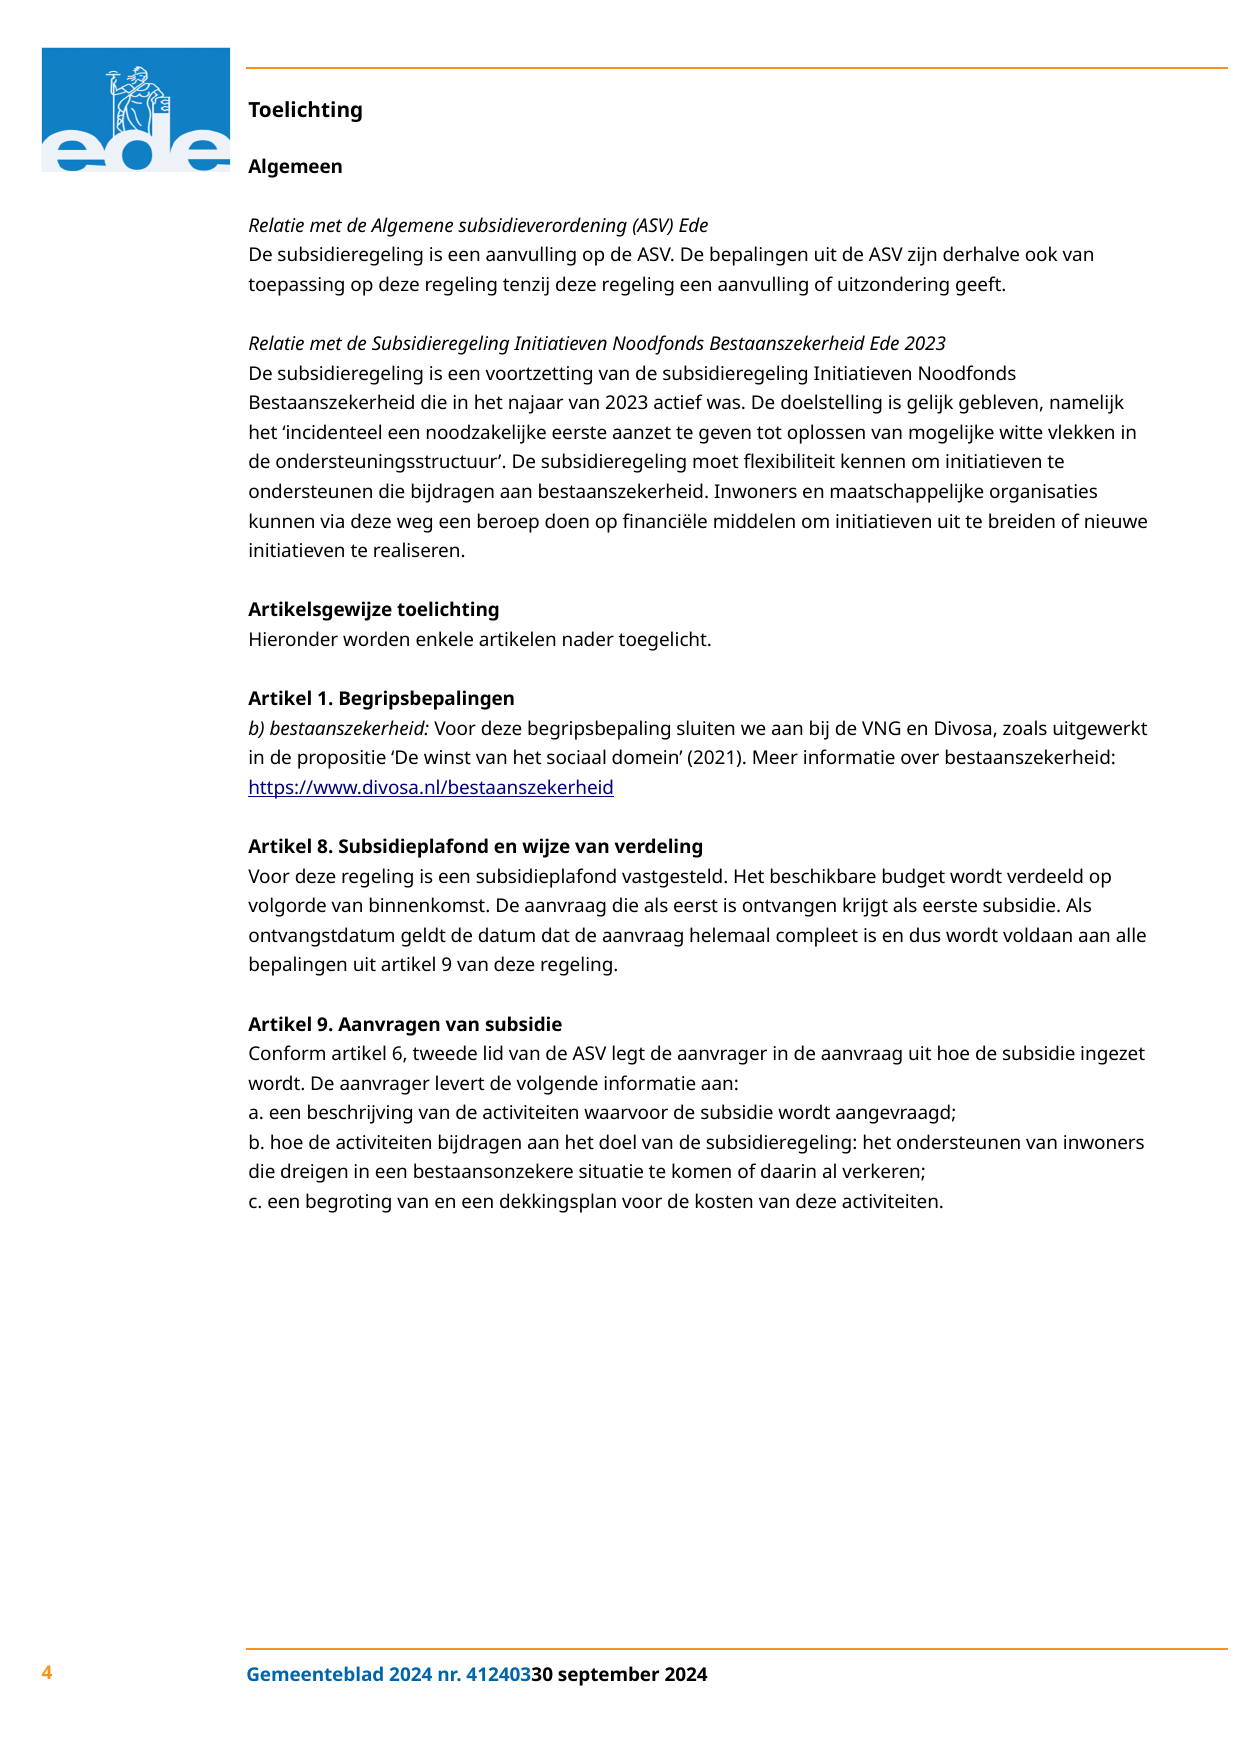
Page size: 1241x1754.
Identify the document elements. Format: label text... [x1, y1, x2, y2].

text Conform artikel 6, tweede lid van de ASV legt de aanvrager in de aanvraag uit hoe de subsidie ingezet wordt. De aanvrager levert de volgende informatie aan: [248, 1040, 1152, 1096]
text Artikelsgewijze toelichting [248, 597, 1152, 622]
text Artikel 8. Subsidieplafond en wijze van verdeling [248, 833, 1152, 859]
picture [41, 47, 231, 172]
text De subsidieregeling is een voortzetting van de subsidieregeling Initiatieven Noodfonds Bestaanszekerheid die in het najaar van 2023 actief was. De doelstelling is gelijk gebleven, namelijk het ‘incidenteel een noodzakelijke eerste aanzet te geven tot oplossen van mogelijke witte vlekken in de ondersteuningsstructuur’. De subsidieregeling moet flexibiliteit kennen om initiatieven te ondersteunen die bijdragen aan bestaanszekerheid. Inwoners en maatschappelijke organisaties kunnen via deze weg een beroep doen op financiële middelen om initiatieven uit te breiden of nieuwe initiatieven te realiseren. [248, 360, 1152, 563]
text b. hoe de activiteiten bijdragen aan het doel van de subsidieregeling: het ondersteunen van inwoners die dreigen in een bestaansonzekere situatie te komen of daarin al verkeren; [248, 1129, 1152, 1184]
text b) bestaanszekerheid: Voor deze begripsbepaling sluiten we aan bij de VNG en Divosa, zoals uitgewerkt in de propositie ‘De winst van het sociaal domein’ (2021). Meer informatie over bestaanszekerheid: https://www.divosa.nl/bestaanszekerheid [248, 715, 1152, 800]
text a. een beschrijving van de activiteiten waarvoor de subsidie wordt aangevraagd; [248, 1099, 1152, 1125]
text Artikel 1. Begripsbepalingen [248, 685, 1152, 711]
text Artikel 9. Aanvragen van subsidie [248, 1011, 1152, 1037]
text Relatie met de Algemene subsidieverordening (ASV) Ede [248, 212, 1152, 238]
text Algemeen [248, 153, 1152, 179]
text Voor deze regeling is een subsidieplafond vastgesteld. Het beschikbare budget wordt verdeeld op volgorde van binnenkomst. De aanvraag die als eerst is ontvangen krijgt als eerste subsidie. Als ontvangstdatum geldt de datum dat de aanvraag helemaal compleet is en dus wordt voldaan aan alle bepalingen uit artikel 9 van deze regeling. [248, 863, 1152, 977]
text c. een begroting van en een dekkingsplan voor de kosten van deze activiteiten. [248, 1188, 1152, 1214]
text De subsidieregeling is een aanvulling op de ASV. De bepalingen uit de ASV zijn derhalve ook van toepassing op deze regeling tenzij deze regeling een aanvulling of uitzondering geeft. [248, 242, 1152, 297]
text Toelichting [248, 95, 1152, 123]
text Relatie met de Subsidieregeling Initiatieven Noodfonds Bestaanszekerheid Ede 2023 [248, 330, 1152, 356]
text Hieronder worden enkele artikelen nader toegelicht. [248, 626, 1152, 652]
